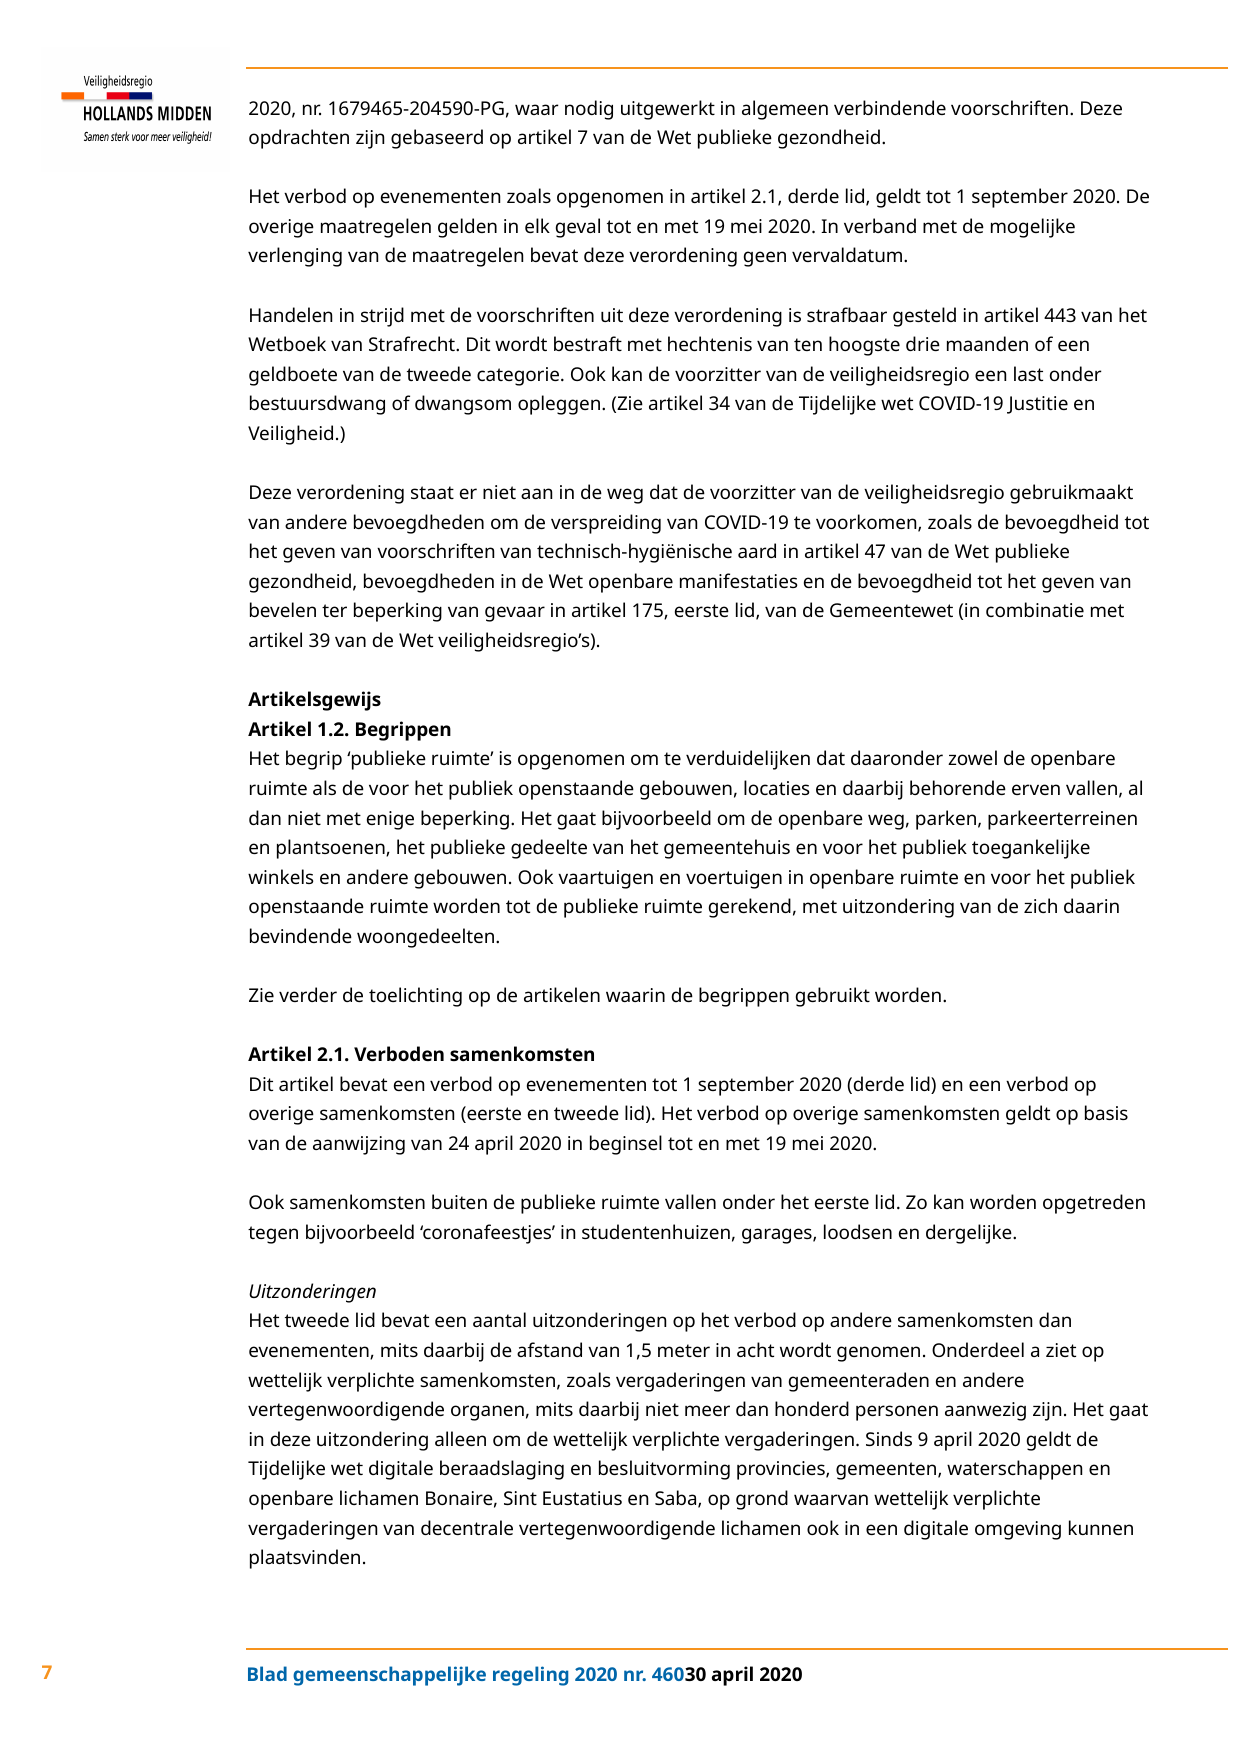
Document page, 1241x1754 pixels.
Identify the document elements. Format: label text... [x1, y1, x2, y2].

text Ook samenkomsten buiten de publieke ruimte vallen onder het eerste lid. Zo kan worden opgetreden tegen bijvoorbeeld ‘coronafeestjes’ in studentenhuizen, garages, loodsen en dergelijke. [248, 1189, 1152, 1245]
text 2020, nr. 1679465-204590-PG, waar nodig uitgewerkt in algemeen verbindende voorschriften. Deze opdrachten zijn gebaseerd op artikel 7 van de Wet publieke gezondheid. [248, 95, 1152, 150]
text Uitzonderingen [248, 1278, 1152, 1304]
text Het tweede lid bevat een aantal uitzonderingen op het verbod op andere samenkomsten dan evenementen, mits daarbij de afstand van 1,5 meter in acht wordt genomen. Onderdeel a ziet op wettelijk verplichte samenkomsten, zoals vergaderingen van gemeenteraden en andere vertegenwoordigende organen, mits daarbij niet meer dan honderd personen aanwezig zijn. Het gaat in deze uitzondering alleen om de wettelijk verplichte vergaderingen. Sinds 9 april 2020 geldt de Tijdelijke wet digitale beraadslaging en besluitvorming provincies, gemeenten, waterschappen en openbare lichamen Bonaire, Sint Eustatius en Saba, op grond waarvan wettelijk verplichte vergaderingen van decentrale vertegenwoordigende lichamen ook in een digitale omgeving kunnen plaatsvinden. [248, 1308, 1152, 1570]
text Het begrip ‘publieke ruimte’ is opgenomen om te verduidelijken dat daaronder zowel de openbare ruimte als de voor het publiek openstaande gebouwen, locaties en daarbij behorende erven vallen, al dan niet met enige beperking. Het gaat bijvoorbeeld om de openbare weg, parken, parkeerterreinen en plantsoenen, het publieke gedeelte van het gemeentehuis en voor het publiek toegankelijke winkels en andere gebouwen. Ook vaartuigen en voertuigen in openbare ruimte en voor het publiek openstaande ruimte worden tot de publieke ruimte gerekend, met uitzondering van de zich daarin bevindende woongedeelten. [248, 746, 1152, 949]
text Deze verordening staat er niet aan in de weg dat de voorzitter van de veiligheidsregio gebruikmaakt van andere bevoegdheden om de verspreiding van COVID-19 te voorkomen, zoals de bevoegdheid tot het geven van voorschriften van technisch-hygiënische aard in artikel 47 van de Wet publieke gezondheid, bevoegdheden in de Wet openbare manifestaties en de bevoegdheid tot het geven van bevelen ter beperking van gevaar in artikel 175, eerste lid, van de Gemeentewet (in combinatie met artikel 39 van de Wet veiligheidsregio’s). [248, 479, 1152, 653]
text Het verbod op evenementen zoals opgenomen in artikel 2.1, derde lid, geldt tot 1 september 2020. De overige maatregelen gelden in elk geval tot en met 19 mei 2020. In verband met de mogelijke verlenging van de maatregelen bevat deze verordening geen vervaldatum. [248, 183, 1152, 268]
text Artikel 2.1. Verboden samenkomsten [248, 1041, 1152, 1067]
text Handelen in strijd met de voorschriften uit deze verordening is strafbaar gesteld in artikel 443 van het Wetboek van Strafrecht. Dit wordt bestraft met hechtenis van ten hoogste drie maanden of een geldboete van de tweede categorie. Ook kan de voorzitter van de veiligheidsregio een last onder bestuursdwang of dwangsom opleggen. (Zie artikel 34 van de Tijdelijke wet COVID-19 Justitie en Veiligheid.) [248, 302, 1152, 446]
text Artikel 1.2. Begrippen [248, 716, 1152, 742]
text Artikelsgewijs [248, 686, 1152, 712]
picture [41, 47, 231, 172]
text Dit artikel bevat een verbod op evenementen tot 1 september 2020 (derde lid) en een verbod op overige samenkomsten (eerste en tweede lid). Het verbod op overige samenkomsten geldt op basis van de aanwijzing van 24 april 2020 in beginsel tot en met 19 mei 2020. [248, 1071, 1152, 1156]
text Zie verder de toelichting op de artikelen waarin de begrippen gebruikt worden. [248, 982, 1152, 1008]
